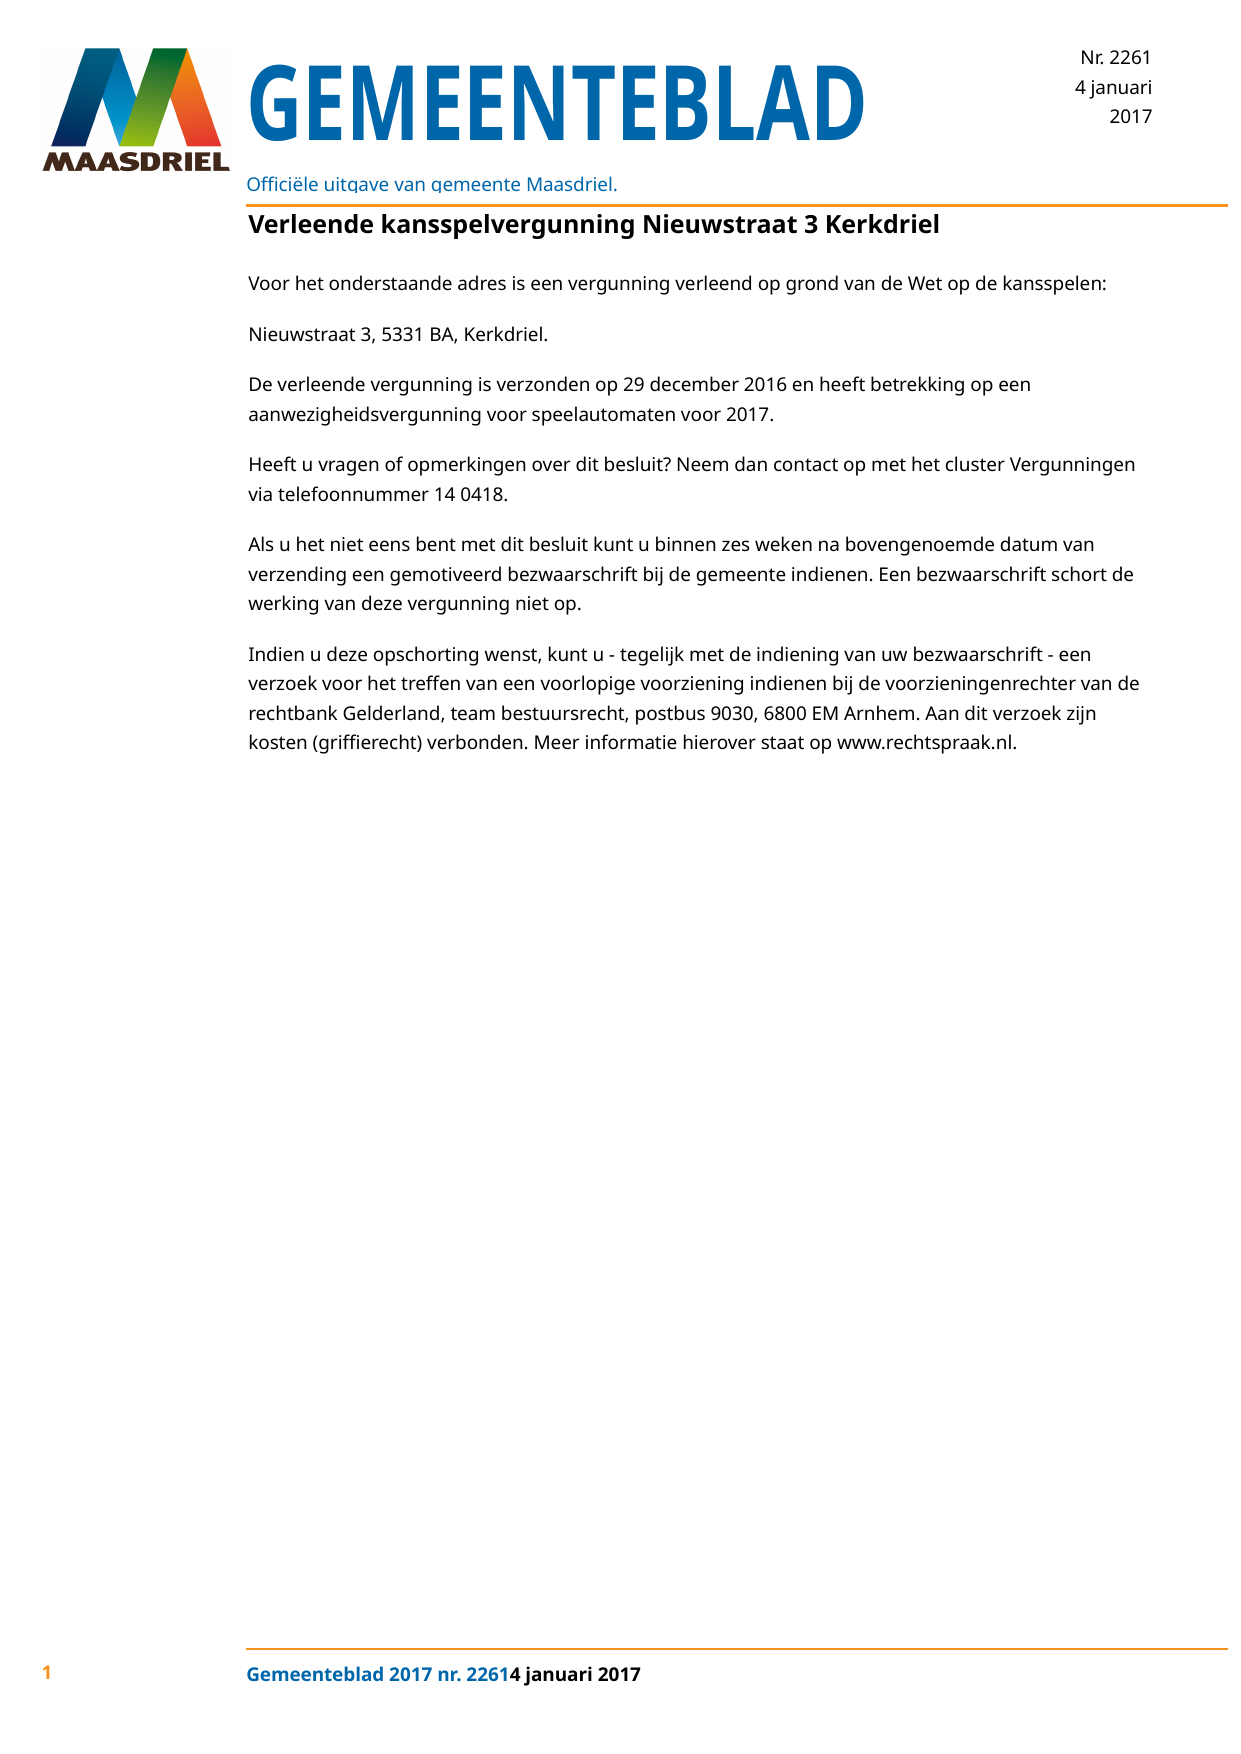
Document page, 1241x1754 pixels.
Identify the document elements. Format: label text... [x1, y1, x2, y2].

text Nieuwstraat 3, 5331 BA, Kerkdriel. [248, 321, 1152, 346]
text Voor het onderstaande adres is een vergunning verleend op grond van de Wet op de kansspelen: [248, 270, 1152, 296]
text Als u het niet eens bent met dit besluit kunt u binnen zes weken na bovengenoemde datum van verzending een gemotiveerd bezwaarschrift bij de gemeente indienen. Een bezwaarschrift schort de werking van deze vergunning niet op. [248, 531, 1152, 616]
picture [41, 47, 231, 172]
text Verleende kansspelvergunning Nieuwstraat 3 Kerkdriel [248, 207, 1152, 241]
text Indien u deze opschorting wenst, kunt u - tegelijk met de indiening van uw bezwaarschrift - een verzoek voor het treffen van een voorlopige voorziening indienen bij de voorzieningenrechter van de rechtbank Gelderland, team bestuursrecht, postbus 9030, 6800 EM Arnhem. Aan dit verzoek zijn kosten (griffierecht) verbonden. Meer informatie hierover staat op www.rechtspraak.nl. [248, 641, 1152, 755]
text Heeft u vragen of opmerkingen over dit besluit? Neem dan contact op met het cluster Vergunningen via telefoonnummer 14 0418. [248, 451, 1152, 506]
text De verleende vergunning is verzonden op 29 december 2016 en heeft betrekking op een aanwezigheidsvergunning voor speelautomaten voor 2017. [248, 371, 1152, 426]
